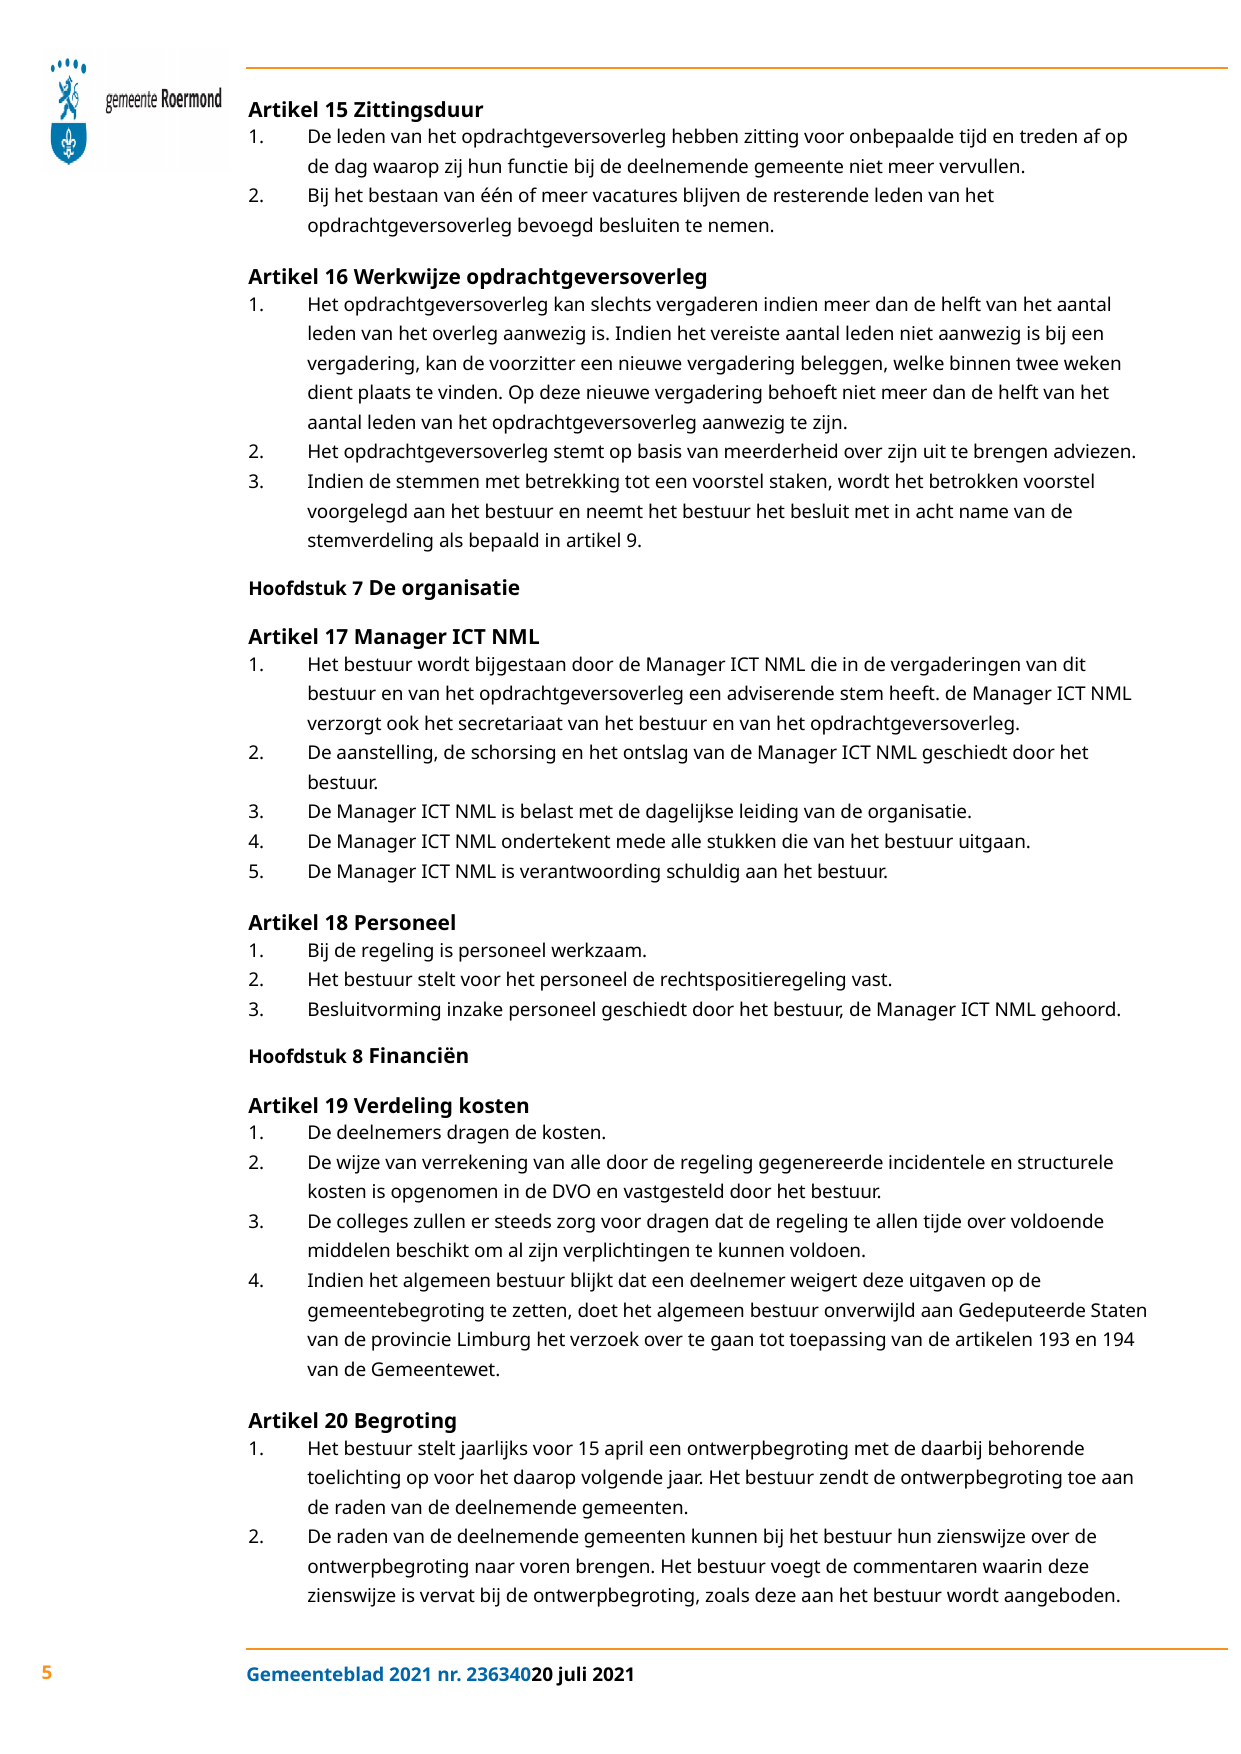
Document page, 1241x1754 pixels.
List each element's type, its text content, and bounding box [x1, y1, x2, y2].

text Hoofdstuk 7 De organisatie [248, 573, 1152, 602]
list Bij de regeling is personeel werkzaam. [248, 937, 1152, 962]
list De leden van het opdrachtgeversoverleg hebben zitting voor onbepaalde tijd en treden af op de dag waarop zij hun functie bij de deelnemende gemeente niet meer vervullen. [248, 123, 1152, 178]
list Het bestuur wordt bijgestaan door de Manager ICT NML die in de vergaderingen van dit bestuur en van het opdrachtgeversoverleg een adviserende stem heeft. de Manager ICT NML verzorgt ook het secretariaat van het bestuur en van het opdrachtgeversoverleg. [248, 651, 1152, 736]
list De deelnemers dragen de kosten. [248, 1119, 1152, 1145]
text Artikel 17 Manager ICT NML [248, 622, 1152, 651]
text Artikel 16 Werkwijze opdrachtgeversoverleg [248, 262, 1152, 291]
list De Manager ICT NML is verantwoording schuldig aan het bestuur. [248, 858, 1152, 884]
list De raden van de deelnemende gemeenten kunnen bij het bestuur hun zienswijze over de ontwerpbegroting naar voren brengen. Het bestuur voegt de commentaren waarin deze zienswijze is vervat bij de ontwerpbegroting, zoals deze aan het bestuur wordt aangeboden. [248, 1523, 1152, 1608]
list Het opdrachtgeversoverleg stemt op basis van meerderheid over zijn uit te brengen adviezen. [248, 439, 1152, 464]
list Besluitvorming inzake personeel geschiedt door het bestuur, de Manager ICT NML gehoord. [248, 996, 1152, 1022]
list Indien het algemeen bestuur blijkt dat een deelnemer weigert deze uitgaven op de gemeentebegroting te zetten, doet het algemeen bestuur onverwijld aan Gedeputeerde Staten van de provincie Limburg het verzoek over te gaan tot toepassing van de artikelen 193 en 194 van de Gemeentewet. [248, 1267, 1152, 1382]
text Artikel 20 Begroting [248, 1406, 1152, 1435]
text Artikel 15 Zittingsduur [248, 95, 1152, 123]
text Hoofdstuk 8 Financiën [248, 1042, 1152, 1070]
list Bij het bestaan van één of meer vacatures blijven de resterende leden van het opdrachtgeversoverleg bevoegd besluiten te nemen. [248, 182, 1152, 238]
list De aanstelling, de schorsing en het ontslag van de Manager ICT NML geschiedt door het bestuur. [248, 739, 1152, 795]
list Het bestuur stelt jaarlijks voor 15 april een ontwerpbegroting met de daarbij behorende toelichting op voor het daarop volgende jaar. Het bestuur zendt de ontwerpbegroting toe aan de raden van de deelnemende gemeenten. [248, 1435, 1152, 1520]
list De colleges zullen er steeds zorg voor dragen dat de regeling te allen tijde over voldoende middelen beschikt om al zijn verplichtingen te kunnen voldoen. [248, 1208, 1152, 1263]
text Artikel 18 Personeel [248, 908, 1152, 937]
text Artikel 19 Verdeling kosten [248, 1091, 1152, 1119]
picture [41, 47, 231, 172]
list Het bestuur stelt voor het personeel de rechtspositieregeling vast. [248, 966, 1152, 992]
list Het opdrachtgeversoverleg kan slechts vergaderen indien meer dan de helft van het aantal leden van het overleg aanwezig is. Indien het vereiste aantal leden niet aanwezig is bij een vergadering, kan de voorzitter een nieuwe vergadering beleggen, welke binnen twee weken dient plaats te vinden. Op deze nieuwe vergadering behoeft niet meer dan de helft van het aantal leden van het opdrachtgeversoverleg aanwezig te zijn. [248, 291, 1152, 435]
list De wijze van verrekening van alle door de regeling gegenereerde incidentele en structurele kosten is opgenomen in de DVO en vastgesteld door het bestuur. [248, 1149, 1152, 1204]
list De Manager ICT NML is belast met de dagelijkse leiding van de organisatie. [248, 799, 1152, 824]
list De Manager ICT NML ondertekent mede alle stukken die van het bestuur uitgaan. [248, 828, 1152, 854]
list Indien de stemmen met betrekking tot een voorstel staken, wordt het betrokken voorstel voorgelegd aan het bestuur en neemt het bestuur het besluit met in acht name van de stemverdeling als bepaald in artikel 9. [248, 468, 1152, 553]
